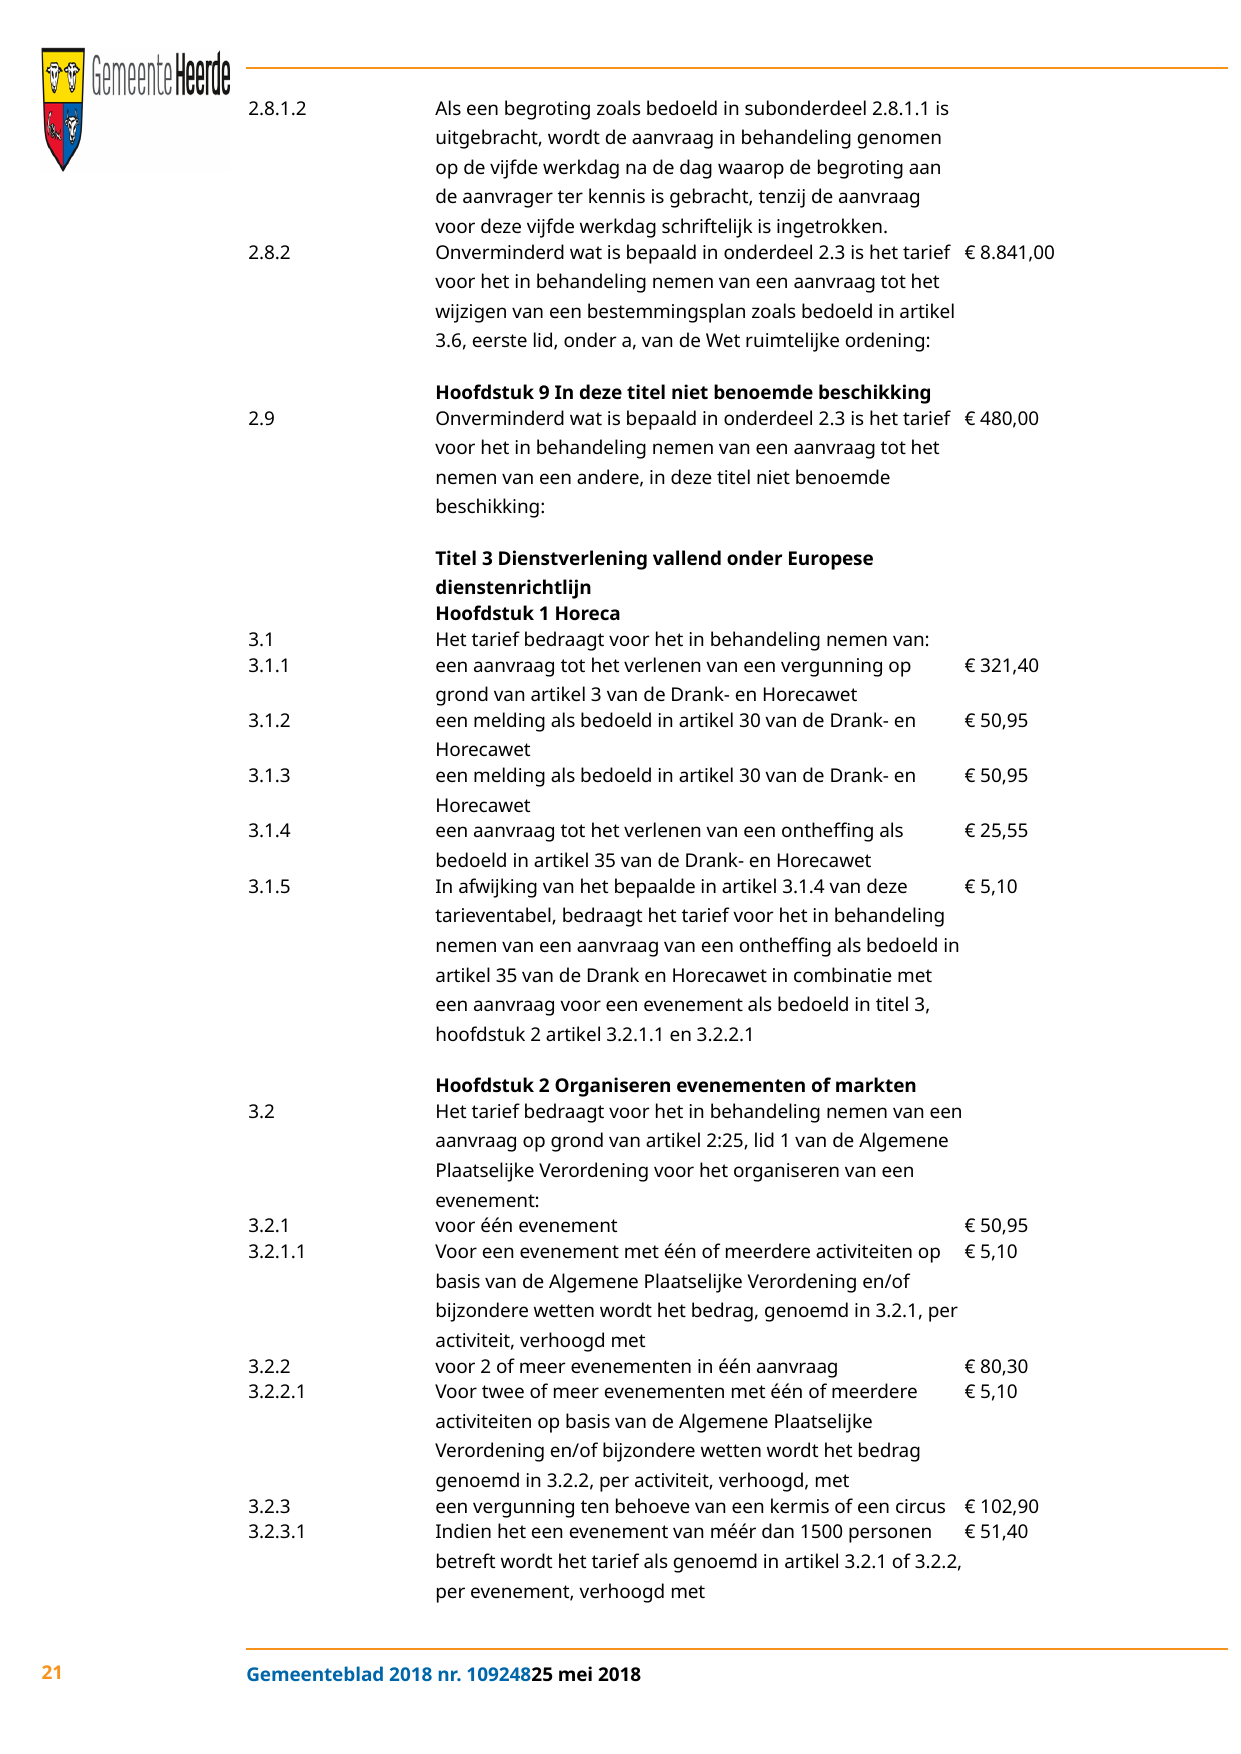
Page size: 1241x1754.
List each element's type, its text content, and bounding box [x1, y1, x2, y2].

table_cell [964, 545, 1152, 600]
table_cell [248, 600, 435, 626]
table_cell [964, 1047, 1152, 1072]
table_cell Hoofdstuk 1 Horeca [435, 600, 964, 626]
table_cell € 50,95 [964, 763, 1152, 818]
table_cell € 51,40 [964, 1519, 1152, 1604]
table_cell [964, 626, 1152, 652]
table_cell € 50,95 [964, 707, 1152, 762]
table_cell 3.2.2 [248, 1353, 435, 1378]
table_cell [248, 379, 435, 405]
table_cell [435, 1047, 964, 1072]
table_cell [248, 1047, 435, 1072]
table_cell 3.1.1 [248, 652, 435, 707]
table_cell een aanvraag tot het verlenen van een ontheffing als bedoeld in artikel 35 van de Drank- en Horecawet [435, 818, 964, 873]
table_cell Als een begroting zoals bedoeld in subonderdeel 2.8.1.1 is uitgebracht, wordt de aanvraag in behandeling genomen op de vijfde werkdag na de dag waarop de begroting aan de aanvrager ter kennis is gebracht, tenzij de aanvraag voor deze vijfde werkdag schriftelijk is ingetrokken. [435, 95, 964, 239]
table_cell [964, 600, 1152, 626]
table_cell 3.2.1.1 [248, 1238, 435, 1353]
table_cell [248, 1073, 435, 1098]
table_cell 3.2.3.1 [248, 1519, 435, 1604]
table_cell 2.8.2 [248, 239, 435, 353]
table_cell [964, 519, 1152, 545]
table_cell Indien het een evenement van méér dan 1500 personen betreft wordt het tarief als genoemd in artikel 3.2.1 of 3.2.2, per evenement, verhoogd met [435, 1519, 964, 1604]
table_cell € 25,55 [964, 818, 1152, 873]
table_cell € 5,10 [964, 1238, 1152, 1353]
table_cell Voor een evenement met één of meerdere activiteiten op basis van de Algemene Plaatselijke Verordening en/of bijzondere wetten wordt het bedrag, genoemd in 3.2.1, per activiteit, verhoogd met [435, 1238, 964, 1353]
table_cell 2.8.1.2 [248, 95, 435, 239]
table_cell [248, 545, 435, 600]
table_cell € 8.841,00 [964, 239, 1152, 353]
table_cell [964, 353, 1152, 379]
table_cell 3.1.3 [248, 763, 435, 818]
table_cell 3.1 [248, 626, 435, 652]
table_cell 3.2.2.1 [248, 1379, 435, 1493]
table_cell [248, 519, 435, 545]
table_cell Voor twee of meer evenementen met één of meerdere activiteiten op basis van de Algemene Plaatselijke Verordening en/of bijzondere wetten wordt het bedrag genoemd in 3.2.2, per activiteit, verhoogd, met [435, 1379, 964, 1493]
table_cell 3.2 [248, 1098, 435, 1213]
table_cell voor één evenement [435, 1213, 964, 1238]
table_cell Het tarief bedraagt voor het in behandeling nemen van een aanvraag op grond van artikel 2:25, lid 1 van de Algemene Plaatselijke Verordening voor het organiseren van een evenement: [435, 1098, 964, 1213]
table_cell Hoofdstuk 9 In deze titel niet benoemde beschikking [435, 379, 964, 405]
table_cell 3.1.2 [248, 707, 435, 762]
table_cell 3.2.3 [248, 1493, 435, 1519]
table_cell 3.2.1 [248, 1213, 435, 1238]
table_cell € 480,00 [964, 405, 1152, 519]
table_cell Hoofdstuk 2 Organiseren evenementen of markten [435, 1073, 964, 1098]
table_cell een melding als bedoeld in artikel 30 van de Drank- en Horecawet [435, 763, 964, 818]
table_cell € 102,90 [964, 1493, 1152, 1519]
table_cell € 50,95 [964, 1213, 1152, 1238]
table_cell een vergunning ten behoeve van een kermis of een circus [435, 1493, 964, 1519]
table_cell Titel 3 Dienstverlening vallend onder Europese dienstenrichtlijn [435, 545, 964, 600]
table_cell 3.1.5 [248, 873, 435, 1047]
table_cell [964, 1073, 1152, 1098]
table_cell [964, 1098, 1152, 1213]
table_cell een melding als bedoeld in artikel 30 van de Drank- en Horecawet [435, 707, 964, 762]
table_cell Onverminderd wat is bepaald in onderdeel 2.3 is het tarief voor het in behandeling nemen van een aanvraag tot het nemen van een andere, in deze titel niet benoemde beschikking: [435, 405, 964, 519]
table_cell [964, 379, 1152, 405]
table_cell € 5,10 [964, 873, 1152, 1047]
table_cell € 321,40 [964, 652, 1152, 707]
table_cell € 80,30 [964, 1353, 1152, 1378]
table_cell € 5,10 [964, 1379, 1152, 1493]
table_cell [964, 95, 1152, 239]
table_cell voor 2 of meer evenementen in één aanvraag [435, 1353, 964, 1378]
table_cell [248, 353, 435, 379]
picture [41, 47, 231, 172]
table_cell Het tarief bedraagt voor het in behandeling nemen van: [435, 626, 964, 652]
table_cell Onverminderd wat is bepaald in onderdeel 2.3 is het tarief voor het in behandeling nemen van een aanvraag tot het wijzigen van een bestemmingsplan zoals bedoeld in artikel 3.6, eerste lid, onder a, van de Wet ruimtelijke ordening: [435, 239, 964, 353]
table_cell een aanvraag tot het verlenen van een vergunning op grond van artikel 3 van de Drank- en Horecawet [435, 652, 964, 707]
table_cell [435, 353, 964, 379]
table_cell In afwijking van het bepaalde in artikel 3.1.4 van deze tarieventabel, bedraagt het tarief voor het in behandeling nemen van een aanvraag van een ontheffing als bedoeld in artikel 35 van de Drank en Horecawet in combinatie met een aanvraag voor een evenement als bedoeld in titel 3, hoofdstuk 2 artikel 3.2.1.1 en 3.2.2.1 [435, 873, 964, 1047]
table_cell [435, 519, 964, 545]
table_cell 2.9 [248, 405, 435, 519]
table_cell 3.1.4 [248, 818, 435, 873]
